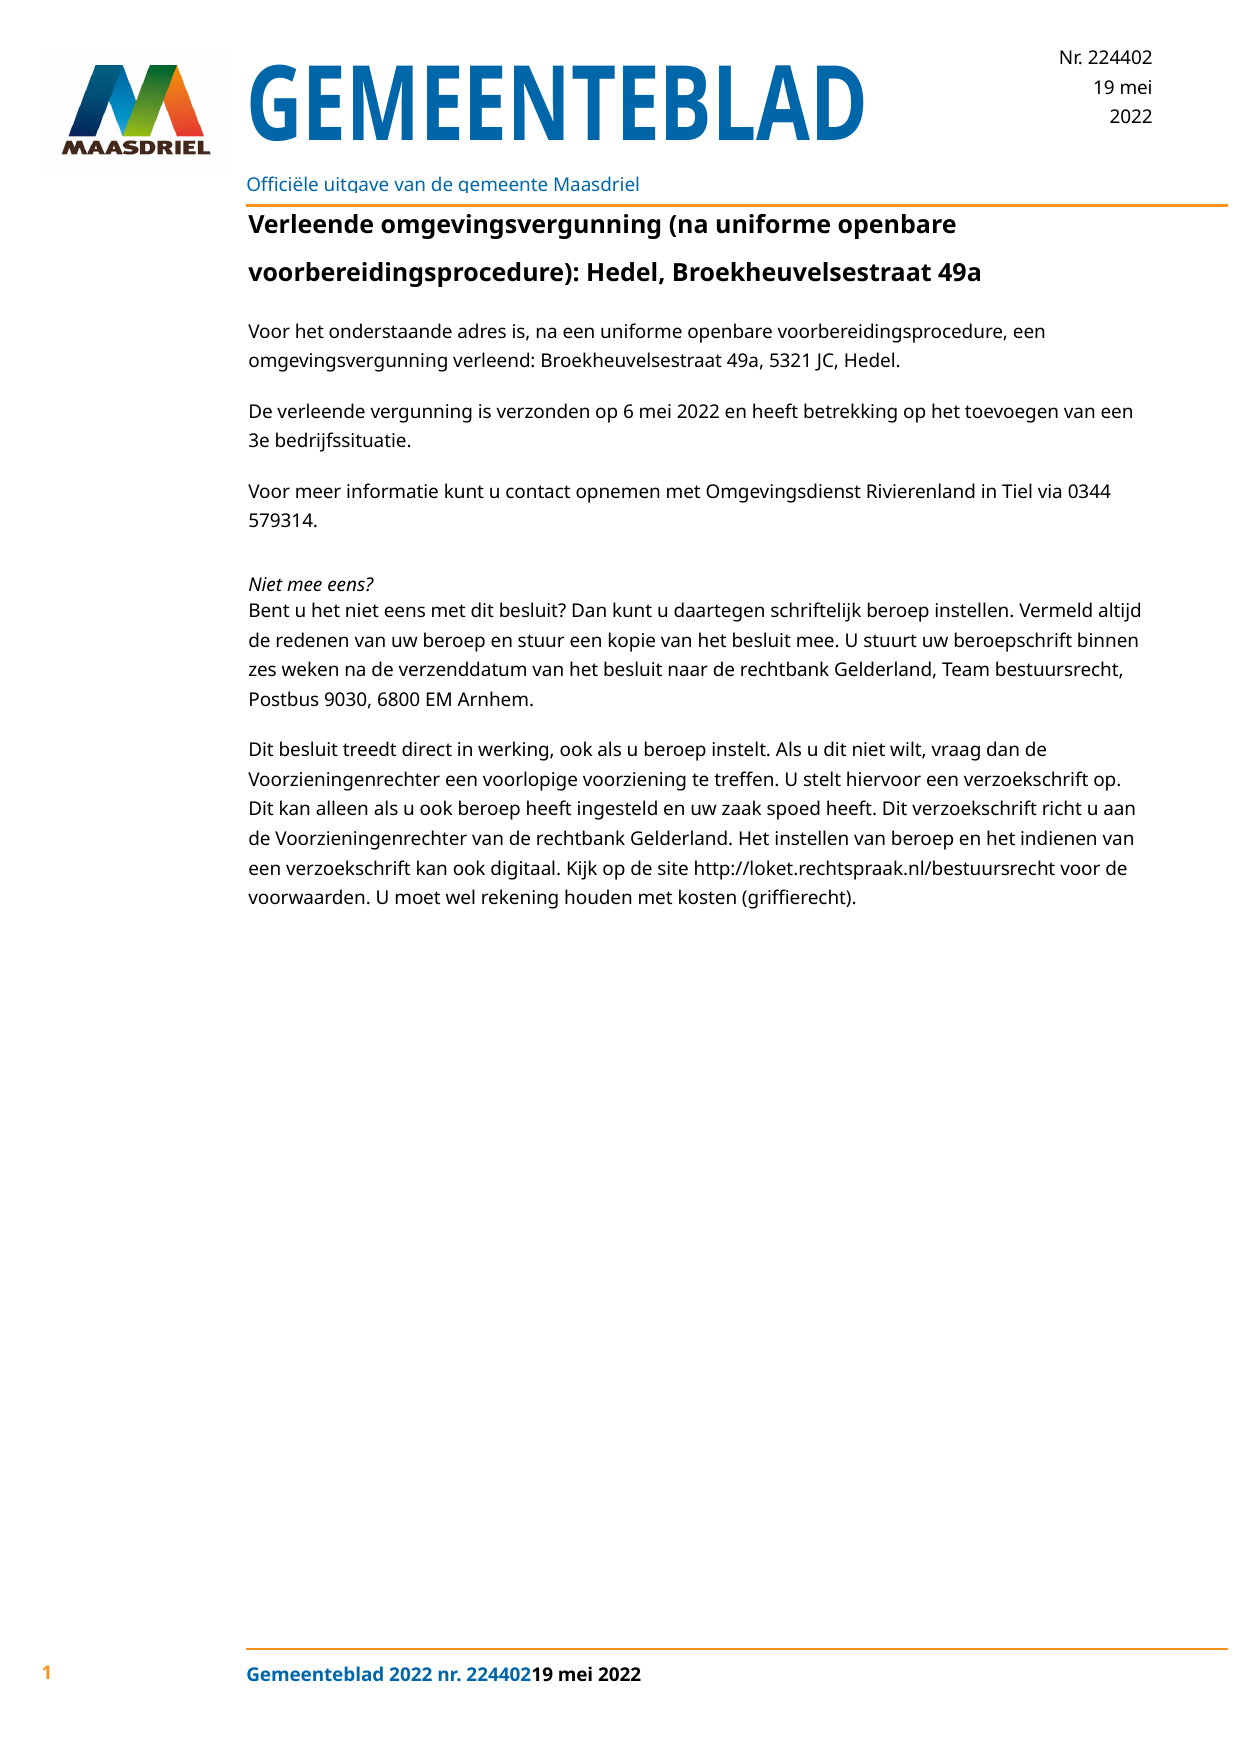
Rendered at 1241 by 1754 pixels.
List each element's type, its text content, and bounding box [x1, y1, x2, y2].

text Bent u het niet eens met dit besluit? Dan kunt u daartegen schriftelijk beroep instellen. Vermeld altijd de redenen van uw beroep en stuur een kopie van het besluit mee. U stuurt uw beroepschrift binnen zes weken na de verzenddatum van het besluit naar de rechtbank Gelderland, Team bestuursrecht, Postbus 9030, 6800 EM Arnhem. [248, 597, 1152, 712]
text Voor meer informatie kunt u contact opnemen met Omgevingsdienst Rivierenland in Tiel via 0344 579314. [248, 478, 1152, 533]
text Voor het onderstaande adres is, na een uniforme openbare voorbereidingsprocedure, een omgevingsvergunning verleend: Broekheuvelsestraat 49a, 5321 JC, Hedel. [248, 318, 1152, 373]
text De verleende vergunning is verzonden op 6 mei 2022 en heeft betrekking op het toevoegen van een 3e bedrijfssituatie. [248, 398, 1152, 453]
text Verleende omgevingsvergunning (na uniforme openbare voorbereidingsprocedure): Hedel, Broekheuvelsestraat 49a [248, 207, 1152, 288]
text Dit besluit treedt direct in werking, ook als u beroep instelt. Als u dit niet wilt, vraag dan de Voorzieningenrechter een voorlopige voorziening te treffen. U stelt hiervoor een verzoekschrift op. Dit kan alleen als u ook beroep heeft ingesteld en uw zaak spoed heeft. Dit verzoekschrift richt u aan de Voorzieningenrechter van de rechtbank Gelderland. Het instellen van beroep en het indienen van een verzoekschrift kan ook digitaal. Kijk op de site http://loket.rechtspraak.nl/bestuursrecht voor de voorwaarden. U moet wel rekening houden met kosten (griffierecht). [248, 736, 1152, 910]
text Niet mee eens? [248, 571, 1152, 597]
picture [41, 47, 231, 172]
